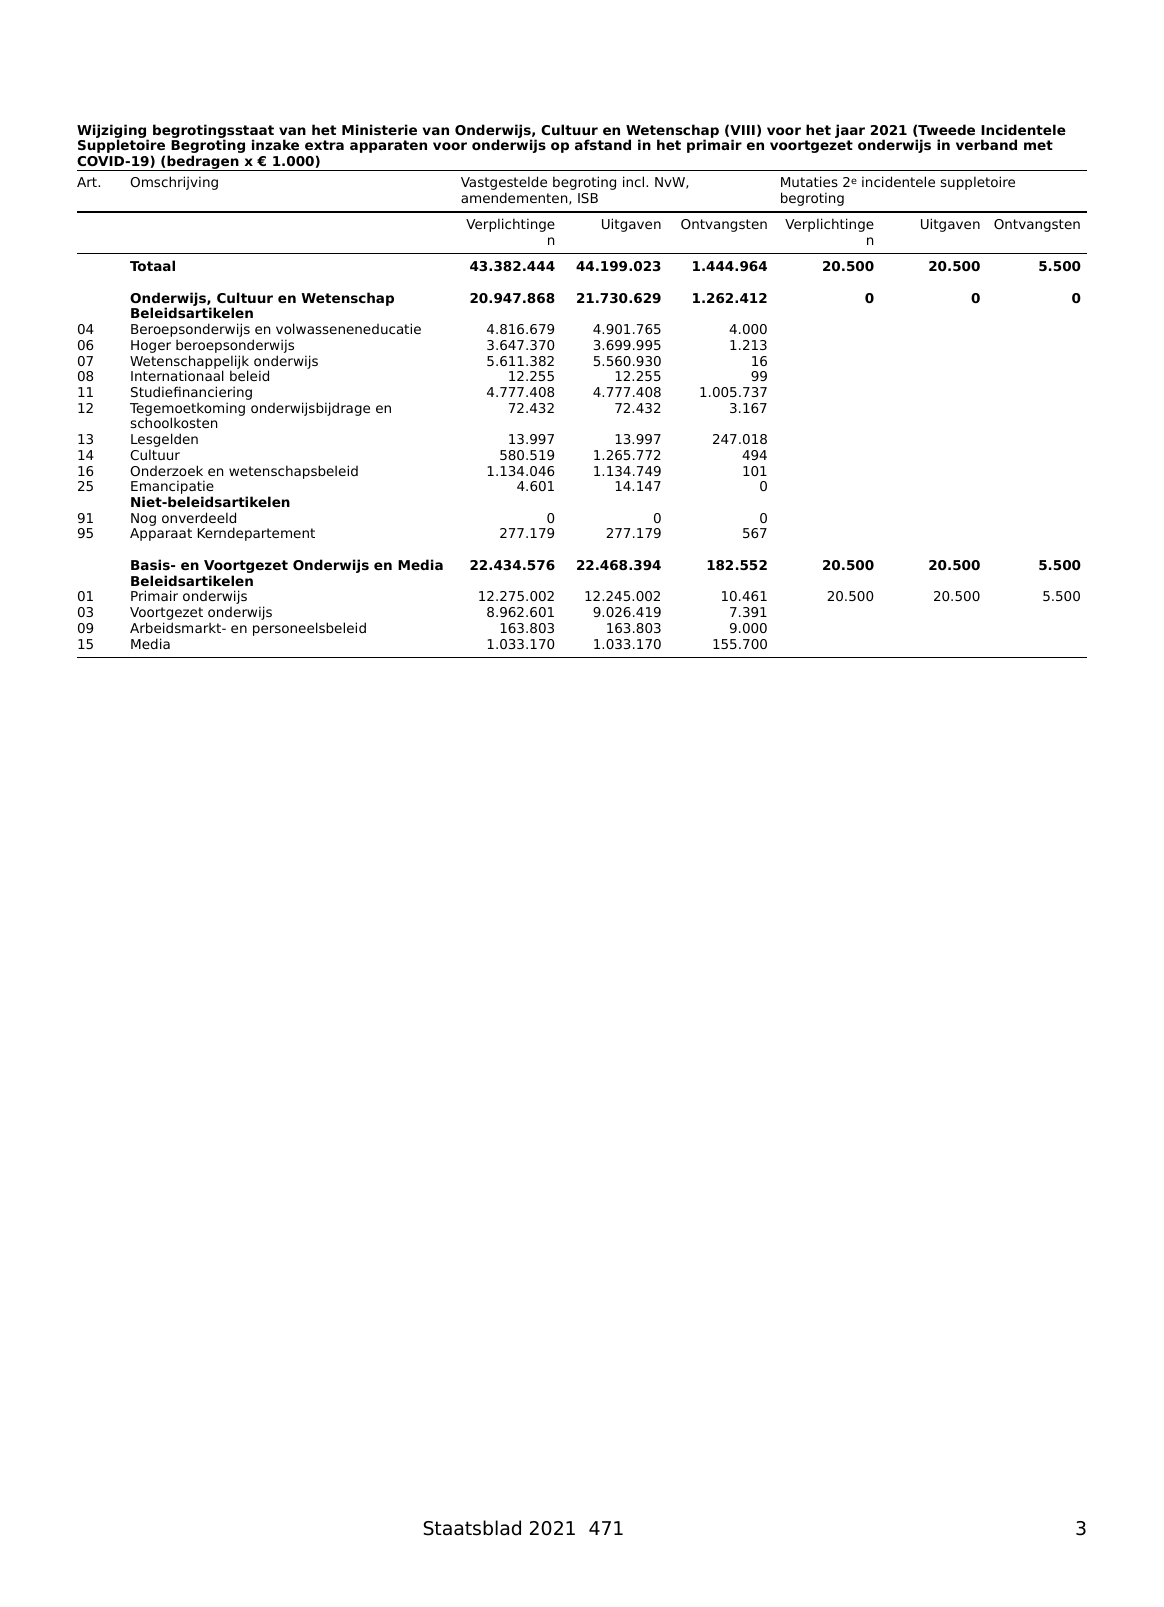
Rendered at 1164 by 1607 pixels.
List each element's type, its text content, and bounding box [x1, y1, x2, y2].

table_cell [986, 448, 1087, 463]
table_cell [986, 464, 1087, 479]
table_cell [880, 479, 986, 495]
table_cell 1.213 [667, 338, 773, 353]
table_cell [986, 369, 1087, 385]
table_cell Wetenschappelijk onderwijs [124, 353, 455, 369]
table_cell [455, 306, 561, 322]
table_cell 277.179 [561, 526, 667, 542]
table_cell 08 [77, 369, 124, 385]
table_cell 20.500 [774, 589, 880, 605]
table_cell 0 [986, 290, 1087, 306]
table_cell [880, 464, 986, 479]
table_cell 43.382.444 [455, 254, 561, 275]
table_cell 13.997 [455, 432, 561, 448]
table_cell [774, 542, 880, 558]
table_cell 99 [667, 369, 773, 385]
table_cell [880, 369, 986, 385]
table_cell Internationaal beleid [124, 369, 455, 385]
table_cell [880, 275, 986, 290]
table_cell 25 [77, 479, 124, 495]
table_cell [880, 542, 986, 558]
table_cell 5.560.930 [561, 353, 667, 369]
table_cell 494 [667, 448, 773, 463]
table_cell [774, 464, 880, 479]
table_cell 11 [77, 385, 124, 401]
table_cell Uitgaven [880, 213, 986, 253]
table_cell [986, 495, 1087, 511]
table_cell [880, 353, 986, 369]
table_cell 9.026.419 [561, 605, 667, 621]
table_cell 91 [77, 511, 124, 526]
table_cell 3.699.995 [561, 338, 667, 353]
table_cell 20.500 [880, 589, 986, 605]
table_cell 0 [667, 479, 773, 495]
table_cell Cultuur [124, 448, 455, 463]
table_cell [986, 385, 1087, 401]
table_cell [774, 275, 880, 290]
table_cell [774, 322, 880, 338]
table_cell [561, 306, 667, 322]
table_cell 07 [77, 353, 124, 369]
table_cell 04 [77, 322, 124, 338]
table_cell Hoger beroepsonderwijs [124, 338, 455, 353]
table_cell 13 [77, 432, 124, 448]
table_cell 16 [77, 464, 124, 479]
table_cell [880, 401, 986, 432]
table_cell 4.816.679 [455, 322, 561, 338]
table_cell Beroepsonderwijs en volwasseneneducatie [124, 322, 455, 338]
table_cell [774, 526, 880, 542]
table_cell 1.033.170 [561, 636, 667, 657]
table_cell [455, 275, 561, 290]
table_cell [774, 401, 880, 432]
table_cell 1.444.964 [667, 254, 773, 275]
table_cell [561, 495, 667, 511]
table_cell 1.262.412 [667, 290, 773, 306]
table_header Wijziging begrotingsstaat van het Ministerie van Onderwijs, Cultuur en Wetenschap (VIII) voor het jaar 2021 (Tweede Incidentele Suppletoire Begroting inzake extra apparaten voor onderwijs op afstand in het primair en voortgezet onderwijs in verband met COVID-19) (bedragen x € 1.000) [77, 122, 1087, 169]
table_cell [986, 574, 1087, 589]
table_cell Onderwijs, Cultuur en Wetenschap [124, 290, 455, 306]
table_cell 15 [77, 636, 124, 657]
table_cell Verplichtingen [774, 213, 880, 253]
table_cell [455, 495, 561, 511]
table_cell [774, 479, 880, 495]
table_cell 12.255 [455, 369, 561, 385]
table_cell [77, 290, 124, 306]
table_cell 20.500 [880, 558, 986, 573]
table_cell 9.000 [667, 621, 773, 636]
table_cell 72.432 [561, 401, 667, 432]
table_cell [986, 432, 1087, 448]
table_cell [561, 275, 667, 290]
table_cell 3.647.370 [455, 338, 561, 353]
table_cell 16 [667, 353, 773, 369]
table_cell [667, 495, 773, 511]
table_cell 22.434.576 [455, 558, 561, 573]
table_cell [880, 526, 986, 542]
table_cell Lesgelden [124, 432, 455, 448]
table_cell Uitgaven [561, 213, 667, 253]
table_cell 10.461 [667, 589, 773, 605]
table_cell 20.500 [880, 254, 986, 275]
table_cell 155.700 [667, 636, 773, 657]
table_cell [986, 542, 1087, 558]
table_cell [774, 448, 880, 463]
table_cell Beleidsartikelen [124, 306, 455, 322]
table_cell [880, 511, 986, 526]
table_cell 12.245.002 [561, 589, 667, 605]
table_cell [986, 401, 1087, 432]
table_cell Voortgezet onderwijs [124, 605, 455, 621]
table_cell [986, 605, 1087, 621]
table_cell 182.552 [667, 558, 773, 573]
table_cell [986, 338, 1087, 353]
table_cell [774, 369, 880, 385]
table_cell [774, 636, 880, 657]
table_cell [124, 542, 455, 558]
table_cell [880, 636, 986, 657]
table_cell 163.803 [561, 621, 667, 636]
table_cell [77, 306, 124, 322]
table_cell [774, 621, 880, 636]
table_cell 5.500 [986, 558, 1087, 573]
table_cell [880, 338, 986, 353]
table_cell Totaal [124, 254, 455, 275]
table_cell Ontvangsten [667, 213, 773, 253]
table_cell Tegemoetkoming onderwijsbijdrage en schoolkosten [124, 401, 455, 432]
table_cell 03 [77, 605, 124, 621]
table_cell 0 [774, 290, 880, 306]
table_cell [986, 621, 1087, 636]
table_cell 1.005.737 [667, 385, 773, 401]
table_cell 1.033.170 [455, 636, 561, 657]
table_cell Mutaties 2e incidentele suppletoire begroting [774, 171, 1087, 211]
table_cell Media [124, 636, 455, 657]
table_cell [77, 542, 124, 558]
table_cell Studiefinanciering [124, 385, 455, 401]
table_cell [77, 574, 124, 589]
table_cell 20.500 [774, 254, 880, 275]
table_cell 12 [77, 401, 124, 432]
table_cell [986, 526, 1087, 542]
table_cell [880, 621, 986, 636]
table_cell 1.134.046 [455, 464, 561, 479]
table_cell [774, 385, 880, 401]
table_cell [880, 432, 986, 448]
table_cell [77, 254, 124, 275]
table_cell 163.803 [455, 621, 561, 636]
table_cell 5.611.382 [455, 353, 561, 369]
table_cell 72.432 [455, 401, 561, 432]
table_cell [880, 385, 986, 401]
table_cell [77, 495, 124, 511]
table_cell 4.000 [667, 322, 773, 338]
table_cell 5.500 [986, 589, 1087, 605]
table_cell 4.601 [455, 479, 561, 495]
table_cell 7.391 [667, 605, 773, 621]
table_cell [561, 574, 667, 589]
table_cell [77, 213, 124, 253]
table_cell [455, 542, 561, 558]
table_cell 1.265.772 [561, 448, 667, 463]
table_cell [880, 448, 986, 463]
table_cell 4.901.765 [561, 322, 667, 338]
table_cell [561, 542, 667, 558]
table_cell 4.777.408 [455, 385, 561, 401]
table_cell Basis- en Voortgezet Onderwijs en Media [124, 558, 455, 573]
table_cell [986, 511, 1087, 526]
table_cell [986, 322, 1087, 338]
table_cell 20.500 [774, 558, 880, 573]
table_cell 06 [77, 338, 124, 353]
table_cell 95 [77, 526, 124, 542]
table_cell [667, 574, 773, 589]
table_cell 20.947.868 [455, 290, 561, 306]
table_cell Art. [77, 171, 124, 211]
table_cell Vastgestelde begroting incl. NvW, amendementen, ISB [455, 171, 773, 211]
table_cell 580.519 [455, 448, 561, 463]
table_cell [774, 605, 880, 621]
table_cell 277.179 [455, 526, 561, 542]
table_cell [880, 495, 986, 511]
table_cell [667, 306, 773, 322]
table_cell Beleidsartikelen [124, 574, 455, 589]
table_cell 14.147 [561, 479, 667, 495]
table_cell Arbeidsmarkt- en personeelsbeleid [124, 621, 455, 636]
table_cell Apparaat Kerndepartement [124, 526, 455, 542]
table_cell 12.255 [561, 369, 667, 385]
table_cell [986, 306, 1087, 322]
table_cell 5.500 [986, 254, 1087, 275]
table_cell 3.167 [667, 401, 773, 432]
table_cell 14 [77, 448, 124, 463]
table_cell 0 [561, 511, 667, 526]
table_cell [880, 574, 986, 589]
table_cell Onderzoek en wetenschapsbeleid [124, 464, 455, 479]
table_cell [774, 306, 880, 322]
table_cell Verplichtingen [455, 213, 561, 253]
table_cell [455, 574, 561, 589]
table_cell Primair onderwijs [124, 589, 455, 605]
table_cell [986, 275, 1087, 290]
table_cell 44.199.023 [561, 254, 667, 275]
table_cell 21.730.629 [561, 290, 667, 306]
table_cell 0 [667, 511, 773, 526]
table_cell [77, 275, 124, 290]
table_cell [880, 322, 986, 338]
table_cell 01 [77, 589, 124, 605]
table_cell [774, 495, 880, 511]
table_cell [880, 605, 986, 621]
table_cell [774, 338, 880, 353]
table_cell [124, 275, 455, 290]
table_cell 13.997 [561, 432, 667, 448]
table_cell 22.468.394 [561, 558, 667, 573]
table_cell [774, 353, 880, 369]
table_cell 12.275.002 [455, 589, 561, 605]
table_cell [880, 306, 986, 322]
table_cell Ontvangsten [986, 213, 1087, 253]
table_cell 4.777.408 [561, 385, 667, 401]
table_cell 247.018 [667, 432, 773, 448]
table_cell [774, 511, 880, 526]
table_cell 101 [667, 464, 773, 479]
table_cell 09 [77, 621, 124, 636]
table_cell [774, 574, 880, 589]
table_cell 567 [667, 526, 773, 542]
table_cell [124, 213, 455, 253]
table_cell Omschrijving [124, 171, 455, 211]
table_cell [774, 432, 880, 448]
table_cell 0 [455, 511, 561, 526]
table_cell Emancipatie [124, 479, 455, 495]
table_cell Niet-beleidsartikelen [124, 495, 455, 511]
table_cell 1.134.749 [561, 464, 667, 479]
table_cell 8.962.601 [455, 605, 561, 621]
table_cell [77, 558, 124, 573]
table_cell Nog onverdeeld [124, 511, 455, 526]
table_cell [667, 542, 773, 558]
table_cell [986, 479, 1087, 495]
table_cell [986, 353, 1087, 369]
table_cell 0 [880, 290, 986, 306]
table_cell [667, 275, 773, 290]
table_cell [986, 636, 1087, 657]
